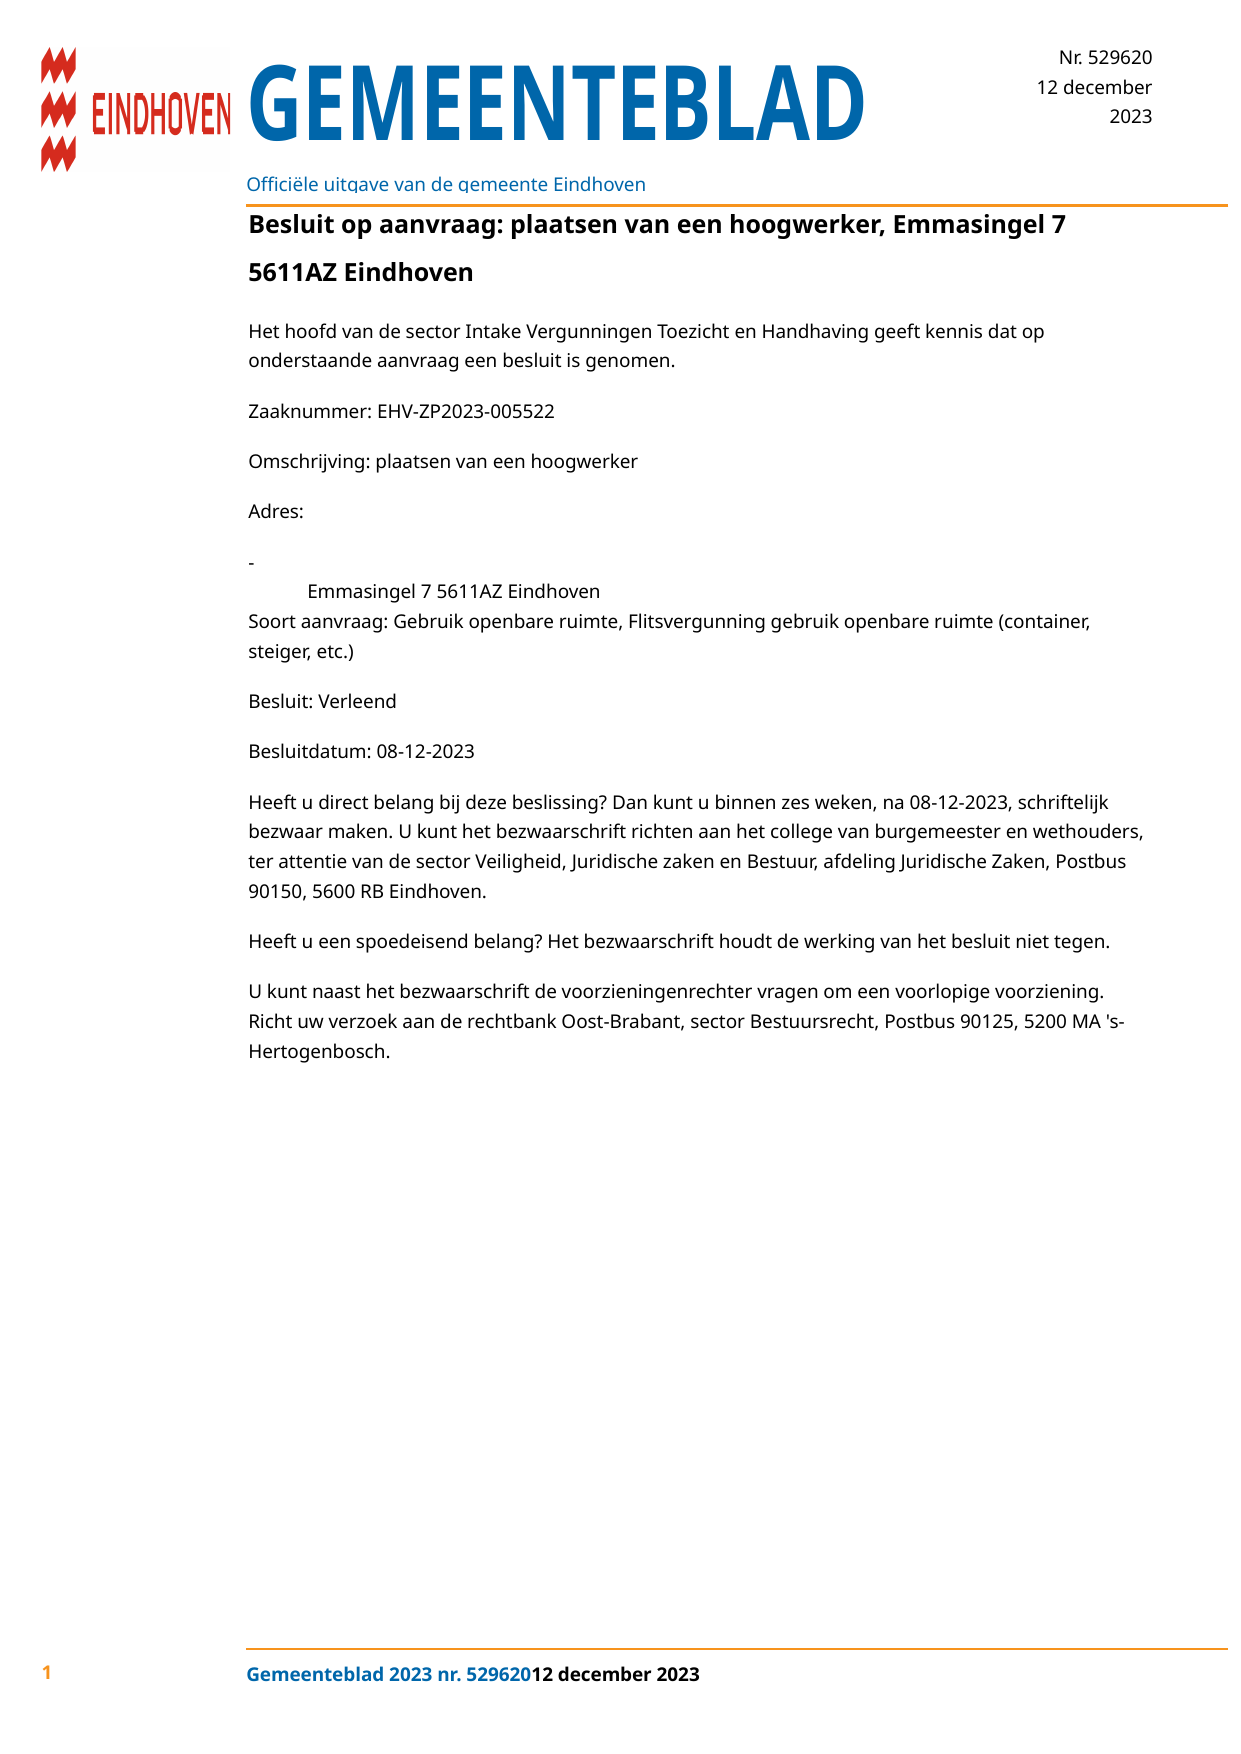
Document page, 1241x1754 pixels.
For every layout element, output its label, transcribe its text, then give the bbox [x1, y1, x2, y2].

text Heeft u direct belang bij deze beslissing? Dan kunt u binnen zes weken, na 08-12-2023, schriftelijk bezwaar maken. U kunt het bezwaarschrift richten aan het college van burgemeester en wethouders, ter attentie van de sector Veiligheid, Juridische zaken en Bestuur, afdeling Juridische Zaken, Postbus 90150, 5600 RB Eindhoven. [248, 789, 1152, 904]
text Het hoofd van de sector Intake Vergunningen Toezicht en Handhaving geeft kennis dat op onderstaande aanvraag een besluit is genomen. [248, 318, 1152, 373]
text U kunt naast het bezwaarschrift de voorzieningenrechter vragen om een voorlopige voorziening. Richt uw verzoek aan de rechtbank Oost-Brabant, sector Bestuursrecht, Postbus 90125, 5200 MA 's-Hertogenbosch. [248, 979, 1152, 1064]
text Besluit op aanvraag: plaatsen van een hoogwerker, Emmasingel 7 5611AZ Eindhoven [248, 207, 1152, 288]
text Heeft u een spoedeisend belang? Het bezwaarschrift houdt de werking van het besluit niet tegen. [248, 928, 1152, 954]
text Zaaknummer: EHV-ZP2023-005522 [248, 398, 1152, 424]
text Adres: [248, 499, 1152, 524]
list Emmasingel 7 5611AZ Eindhoven [248, 579, 1152, 604]
text Besluit: Verleend [248, 688, 1152, 714]
text Besluitdatum: 08-12-2023 [248, 739, 1152, 764]
picture [41, 47, 231, 172]
text Soort aanvraag: Gebruik openbare ruimte, Flitsvergunning gebruik openbare ruimte (container, steiger, etc.) [248, 608, 1152, 664]
text Omschrijving: plaatsen van een hoogwerker [248, 448, 1152, 474]
